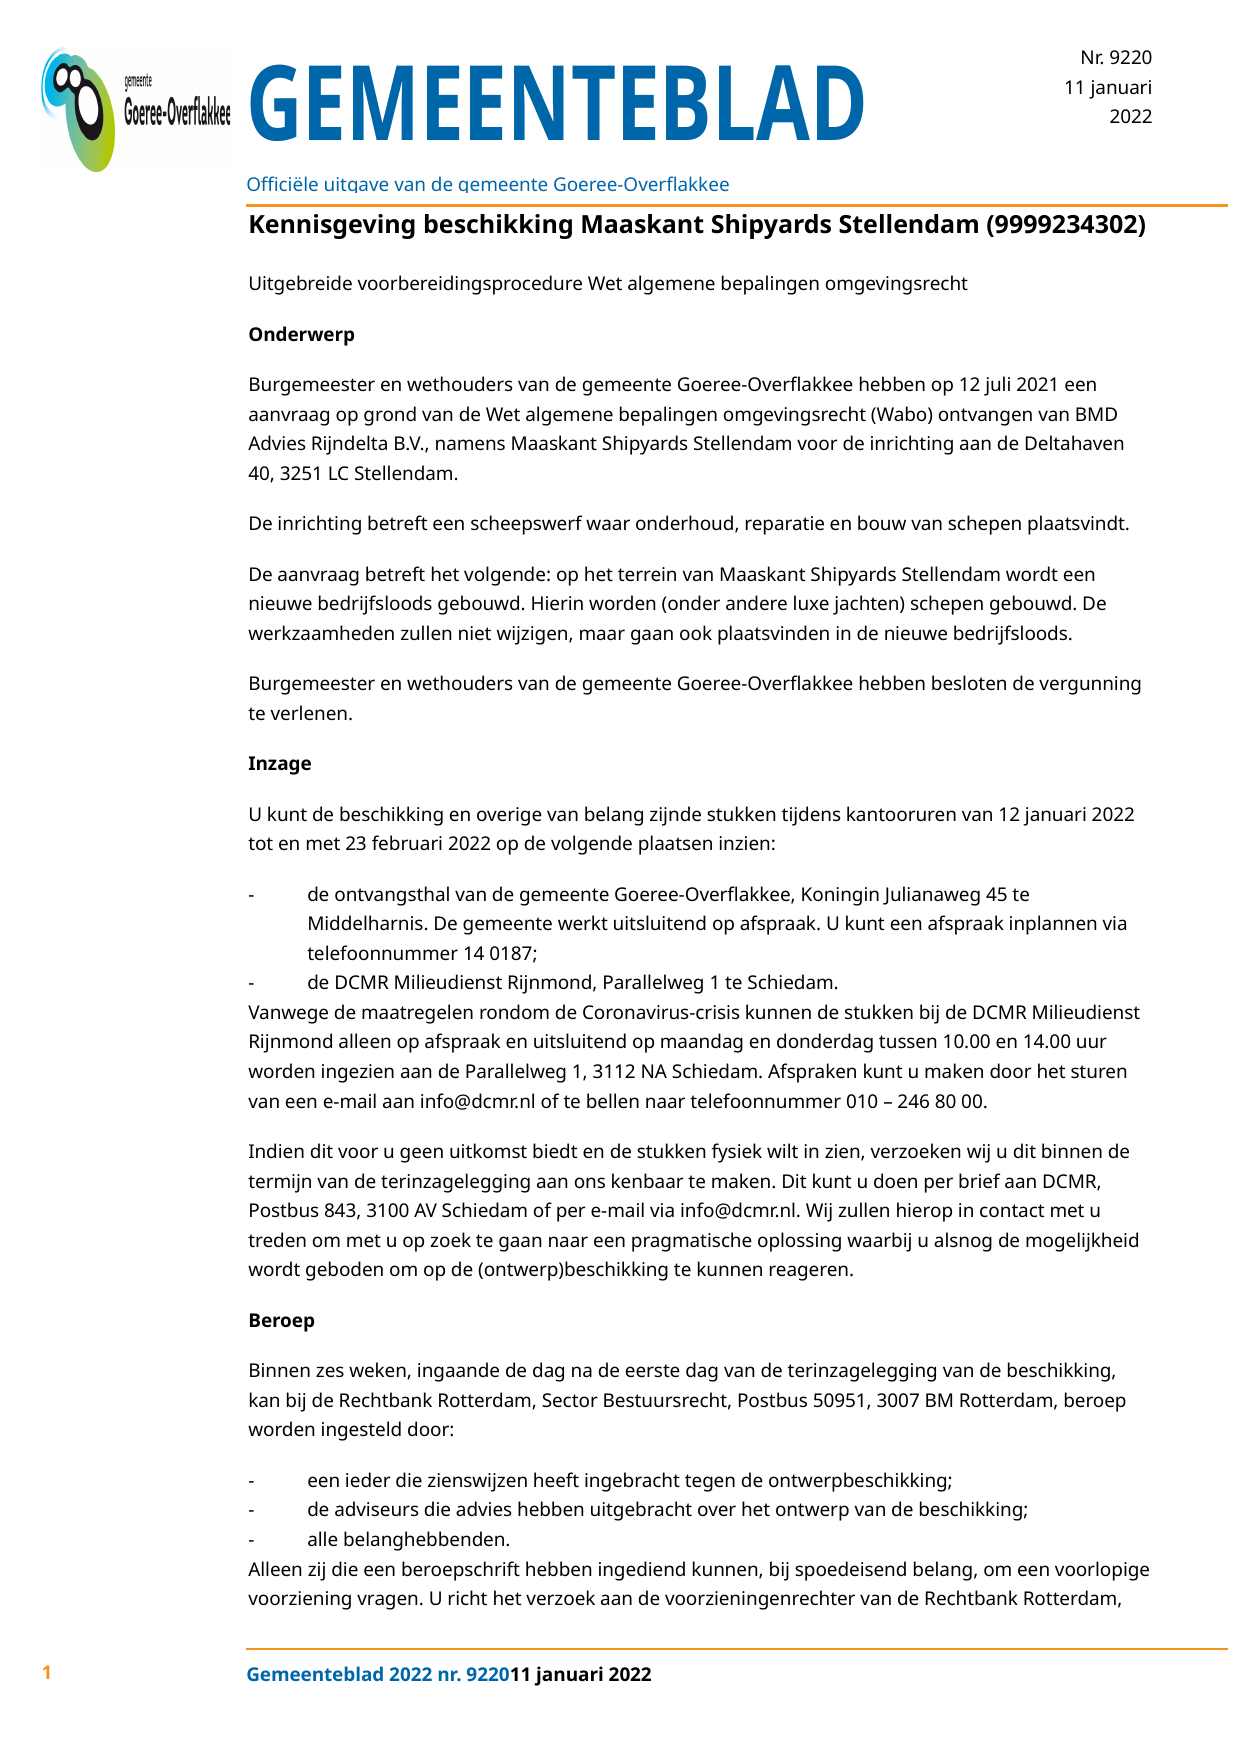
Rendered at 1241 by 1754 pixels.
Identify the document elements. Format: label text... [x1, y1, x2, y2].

list een ieder die zienswijzen heeft ingebracht tegen de ontwerpbeschikking; [248, 1467, 1152, 1493]
text Burgemeester en wethouders van de gemeente Goeree-Overflakkee hebben op 12 juli 2021 een aanvraag op grond van de Wet algemene bepalingen omgevingsrecht (Wabo) ontvangen van BMD Advies Rijndelta B.V., namens Maaskant Shipyards Stellendam voor de inrichting aan de Deltahaven 40, 3251 LC Stellendam. [248, 371, 1152, 486]
list de adviseurs die advies hebben uitgebracht over het ontwerp van de beschikking; [248, 1497, 1152, 1522]
text Vanwege de maatregelen rondom de Coronavirus-crisis kunnen de stukken bij de DCMR Milieudienst Rijnmond alleen op afspraak en uitsluitend op maandag en donderdag tussen 10.00 en 14.00 uur worden ingezien aan de Parallelweg 1, 3112 NA Schiedam. Afspraken kunt u maken door het sturen van een e-mail aan info@dcmr.nl of te bellen naar telefoonnummer 010 – 246 80 00. [248, 999, 1152, 1113]
text Kennisgeving beschikking Maaskant Shipyards Stellendam (9999234302) [248, 207, 1152, 241]
text Indien dit voor u geen uitkomst biedt en de stukken fysiek wilt in zien, verzoeken wij u dit binnen de termijn van de terinzagelegging aan ons kenbaar te maken. Dit kunt u doen per brief aan DCMR, Postbus 843, 3100 AV Schiedam of per e-mail via info@dcmr.nl. Wij zullen hierop in contact met u treden om met u op zoek te gaan naar een pragmatische oplossing waarbij u alsnog de mogelijkheid wordt geboden om op de (ontwerp)beschikking te kunnen reageren. [248, 1138, 1152, 1282]
text Binnen zes weken, ingaande de dag na de eerste dag van de terinzagelegging van de beschikking, kan bij de Rechtbank Rotterdam, Sector Bestuursrecht, Postbus 50951, 3007 BM Rotterdam, beroep worden ingesteld door: [248, 1357, 1152, 1442]
text Burgemeester en wethouders van de gemeente Goeree-Overflakkee hebben besloten de vergunning te verlenen. [248, 670, 1152, 726]
text Uitgebreide voorbereidingsprocedure Wet algemene bepalingen omgevingsrecht [248, 270, 1152, 296]
text Onderwerp [248, 321, 1152, 346]
text De aanvraag betreft het volgende: op het terrein van Maaskant Shipyards Stellendam wordt een nieuwe bedrijfsloods gebouwd. Hierin worden (onder andere luxe jachten) schepen gebouwd. De werkzaamheden zullen niet wijzigen, maar gaan ook plaatsvinden in de nieuwe bedrijfsloods. [248, 561, 1152, 646]
picture [41, 47, 231, 172]
text Inzage [248, 750, 1152, 776]
list alle belanghebbenden. [248, 1526, 1152, 1552]
list de ontvangsthal van de gemeente Goeree-Overflakkee, Koningin Julianaweg 45 te Middelharnis. De gemeente werkt uitsluitend op afspraak. U kunt een afspraak inplannen via telefoonnummer 14 0187; [248, 881, 1152, 966]
text Alleen zij die een beroepschrift hebben ingediend kunnen, bij spoedeisend belang, om een voorlopige voorziening vragen. U richt het verzoek aan de voorzieningenrechter van de Rechtbank Rotterdam, [248, 1556, 1152, 1611]
text U kunt de beschikking en overige van belang zijnde stukken tijdens kantooruren van 12 januari 2022 tot en met 23 februari 2022 op de volgende plaatsen inzien: [248, 801, 1152, 856]
list de DCMR Milieudienst Rijnmond, Parallelweg 1 te Schiedam. [248, 969, 1152, 995]
text Beroep [248, 1307, 1152, 1333]
text De inrichting betreft een scheepswerf waar onderhoud, reparatie en bouw van schepen plaatsvindt. [248, 510, 1152, 536]
